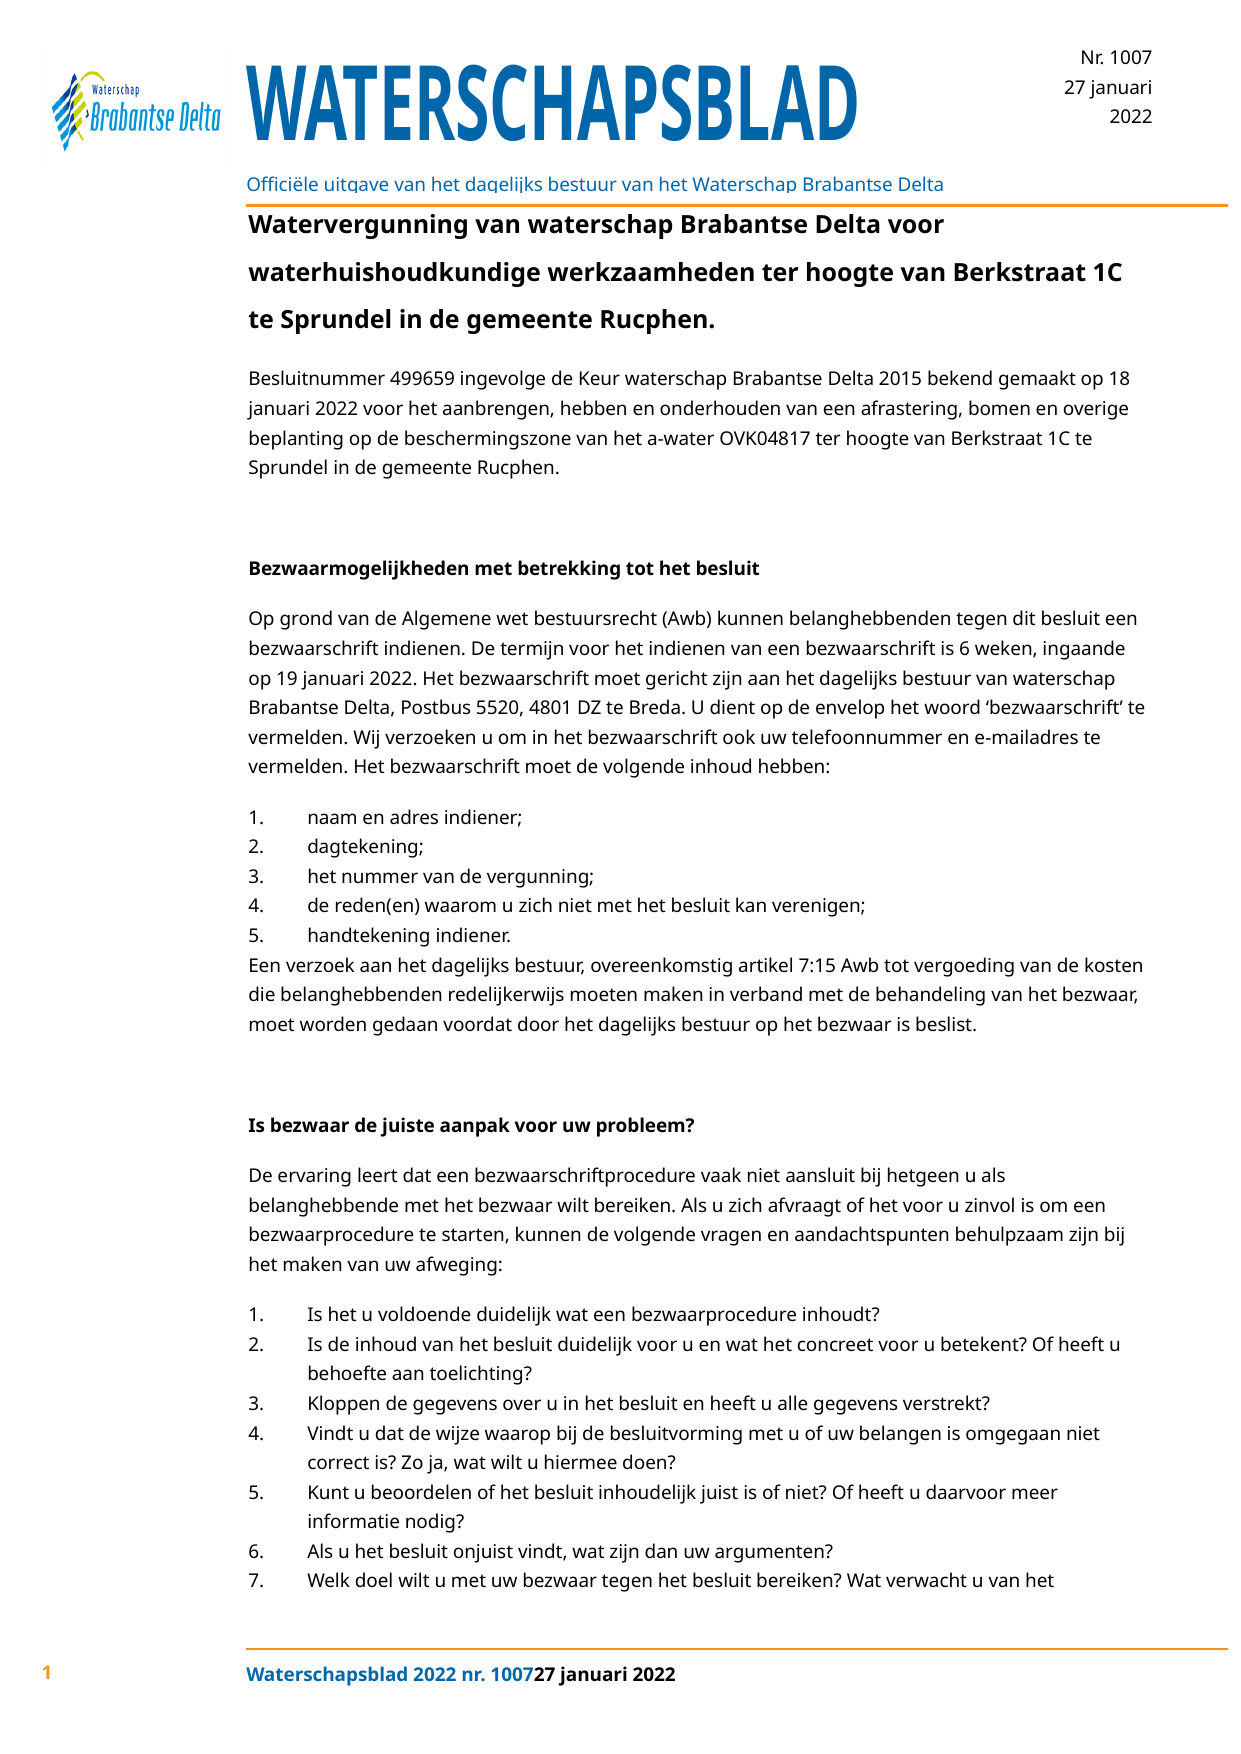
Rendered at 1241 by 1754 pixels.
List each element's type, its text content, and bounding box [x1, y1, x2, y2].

text Is bezwaar de juiste aanpak voor uw probleem? [248, 1112, 1152, 1137]
text Bezwaarmogelijkheden met betrekking tot het besluit [248, 555, 1152, 581]
picture [41, 47, 231, 172]
list de reden(en) waarom u zich niet met het besluit kan verenigen; [248, 893, 1152, 918]
list het nummer van de vergunning; [248, 863, 1152, 889]
list handtekening indiener. [248, 922, 1152, 948]
list dagtekening; [248, 833, 1152, 859]
text Besluitnummer 499659 ingevolge de Keur waterschap Brabantse Delta 2015 bekend gemaakt op 18 januari 2022 voor het aanbrengen, hebben en onderhouden van een afrastering, bomen en overige beplanting op de beschermingszone van het a-water OVK04817 ter hoogte van Berkstraat 1C te Sprundel in de gemeente Rucphen. [248, 366, 1152, 480]
list Welk doel wilt u met uw bezwaar tegen het besluit bereiken? Wat verwacht u van het [248, 1568, 1152, 1593]
list Vindt u dat de wijze waarop bij de besluitvorming met u of uw belangen is omgegaan niet correct is? Zo ja, wat wilt u hiermee doen? [248, 1420, 1152, 1475]
list Kunt u beoordelen of het besluit inhoudelijk juist is of niet? Of heeft u daarvoor meer informatie nodig? [248, 1479, 1152, 1534]
list Als u het besluit onjuist vindt, wat zijn dan uw argumenten? [248, 1538, 1152, 1564]
list Is het u voldoende duidelijk wat een bezwaarprocedure inhoudt? [248, 1301, 1152, 1327]
list naam en adres indiener; [248, 804, 1152, 829]
text Watervergunning van waterschap Brabantse Delta voor waterhuishoudkundige werkzaamheden ter hoogte van Berkstraat 1C te Sprundel in de gemeente Rucphen. [248, 207, 1152, 336]
text Op grond van de Algemene wet bestuursrecht (Awb) kunnen belanghebbenden tegen dit besluit een bezwaarschrift indienen. De termijn voor het indienen van een bezwaarschrift is 6 weken, ingaande op 19 januari 2022. Het bezwaarschrift moet gericht zijn aan het dagelijks bestuur van waterschap Brabantse Delta, Postbus 5520, 4801 DZ te Breda. U dient op de envelop het woord ‘bezwaarschrift’ te vermelden. Wij verzoeken u om in het bezwaarschrift ook uw telefoonnummer en e‑mailadres te vermelden. Het bezwaarschrift moet de volgende inhoud hebben: [248, 606, 1152, 779]
text Een verzoek aan het dagelijks bestuur, overeenkomstig artikel 7:15 Awb tot vergoeding van de kosten die belanghebbenden redelijkerwijs moeten maken in verband met de behandeling van het bezwaar, moet worden gedaan voordat door het dagelijks bestuur op het bezwaar is beslist. [248, 952, 1152, 1037]
list Kloppen de gegevens over u in het besluit en heeft u alle gegevens verstrekt? [248, 1390, 1152, 1416]
text De ervaring leert dat een bezwaarschriftprocedure vaak niet aansluit bij hetgeen u als belanghebbende met het bezwaar wilt bereiken. Als u zich afvraagt of het voor u zinvol is om een bezwaarprocedure te starten, kunnen de volgende vragen en aandachtspunten behulpzaam zijn bij het maken van uw afweging: [248, 1162, 1152, 1277]
list Is de inhoud van het besluit duidelijk voor u en wat het concreet voor u betekent? Of heeft u behoefte aan toelichting? [248, 1331, 1152, 1386]
